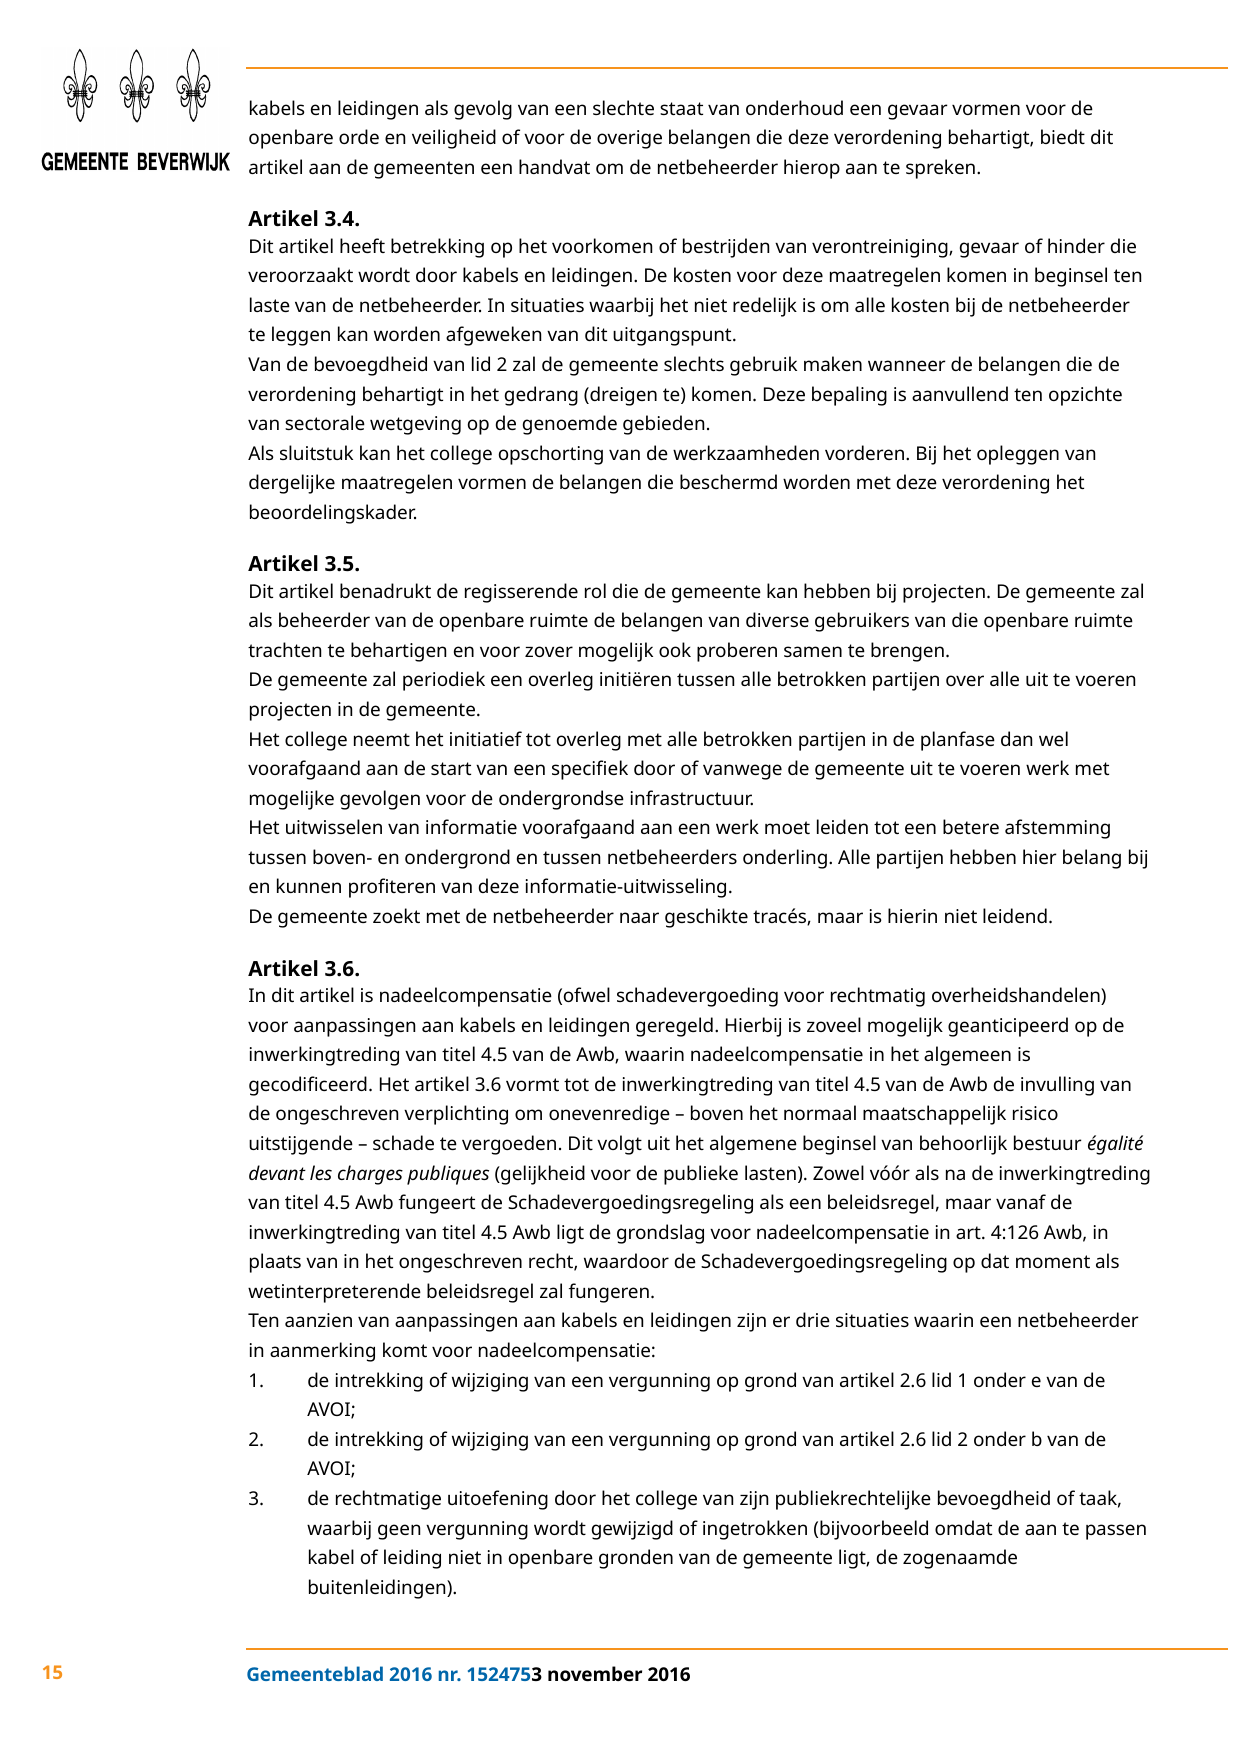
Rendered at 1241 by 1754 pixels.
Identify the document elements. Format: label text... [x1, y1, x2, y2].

text Als sluitstuk kan het college opschorting van de werkzaamheden vorderen. Bij het opleggen van dergelijke maatregelen vormen de belangen die beschermd worden met deze verordening het beoordelingskader. [248, 440, 1152, 525]
text Dit artikel heeft betrekking op het voorkomen of bestrijden van verontreiniging, gevaar of hinder die veroorzaakt wordt door kabels en leidingen. De kosten voor deze maatregelen komen in beginsel ten laste van de netbeheerder. In situaties waarbij het niet redelijk is om alle kosten bij de netbeheerder te leggen kan worden afgeweken van dit uitgangspunt. [248, 233, 1152, 347]
list de intrekking of wijziging van een vergunning op grond van artikel 2.6 lid 1 onder e van de AVOI; [248, 1367, 1152, 1422]
text Ten aanzien van aanpassingen aan kabels en leidingen zijn er drie situaties waarin een netbeheerder in aanmerking komt voor nadeelcompensatie: [248, 1308, 1152, 1363]
list de intrekking of wijziging van een vergunning op grond van artikel 2.6 lid 2 onder b van de AVOI; [248, 1426, 1152, 1481]
text Artikel 3.4. [248, 204, 1152, 233]
text Het uitwisselen van informatie voorafgaand aan een werk moet leiden tot een betere afstemming tussen boven- en ondergrond en tussen netbeheerders onderling. Alle partijen hebben hier belang bij en kunnen profiteren van deze informatie-uitwisseling. [248, 814, 1152, 899]
text Dit artikel benadrukt de regisserende rol die de gemeente kan hebben bij projecten. De gemeente zal als beheerder van de openbare ruimte de belangen van diverse gebruikers van die openbare ruimte trachten te behartigen en voor zover mogelijk ook proberen samen te brengen. [248, 578, 1152, 663]
text De gemeente zoekt met de netbeheerder naar geschikte tracés, maar is hierin niet leidend. [248, 903, 1152, 929]
text Artikel 3.6. [248, 954, 1152, 982]
picture [41, 47, 231, 172]
text Het college neemt het initiatief tot overleg met alle betrokken partijen in de planfase dan wel voorafgaand aan de start van een specifiek door of vanwege de gemeente uit te voeren werk met mogelijke gevolgen voor de ondergrondse infrastructuur. [248, 726, 1152, 811]
list de rechtmatige uitoefening door het college van zijn publiekrechtelijke bevoegdheid of taak, waarbij geen vergunning wordt gewijzigd of ingetrokken (bijvoorbeeld omdat de aan te passen kabel of leiding niet in openbare gronden van de gemeente ligt, de zogenaamde buitenleidingen). [248, 1485, 1152, 1599]
text Van de bevoegdheid van lid 2 zal de gemeente slechts gebruik maken wanneer de belangen die de verordening behartigt in het gedrang (dreigen te) komen. Deze bepaling is aanvullend ten opzichte van sectorale wetgeving op de genoemde gebieden. [248, 351, 1152, 436]
text kabels en leidingen als gevolg van een slechte staat van onderhoud een gevaar vormen voor de openbare orde en veiligheid of voor de overige belangen die deze verordening behartigt, biedt dit artikel aan de gemeenten een handvat om de netbeheerder hierop aan te spreken. [248, 95, 1152, 180]
text De gemeente zal periodiek een overleg initiëren tussen alle betrokken partijen over alle uit te voeren projecten in de gemeente. [248, 667, 1152, 722]
text In dit artikel is nadeelcompensatie (ofwel schadevergoeding voor rechtmatig overheidshandelen) voor aanpassingen aan kabels en leidingen geregeld. Hierbij is zoveel mogelijk geanticipeerd op de inwerkingtreding van titel 4.5 van de Awb, waarin nadeelcompensatie in het algemeen is gecodificeerd. Het artikel 3.6 vormt tot de inwerkingtreding van titel 4.5 van de Awb de invulling van de ongeschreven verplichting om onevenredige – boven het normaal maatschappelijk risico uitstijgende – schade te vergoeden. Dit volgt uit het algemene beginsel van behoorlijk bestuur égalité devant les charges publiques (gelijkheid voor de publieke lasten). Zowel vóór als na de inwerkingtreding van titel 4.5 Awb fungeert de Schadevergoedingsregeling als een beleidsregel, maar vanaf de inwerkingtreding van titel 4.5 Awb ligt de grondslag voor nadeelcompensatie in art. 4:126 Awb, in plaats van in het ongeschreven recht, waardoor de Schadevergoedingsregeling op dat moment als wetinterpreterende beleidsregel zal fungeren. [248, 982, 1152, 1304]
text Artikel 3.5. [248, 549, 1152, 578]
